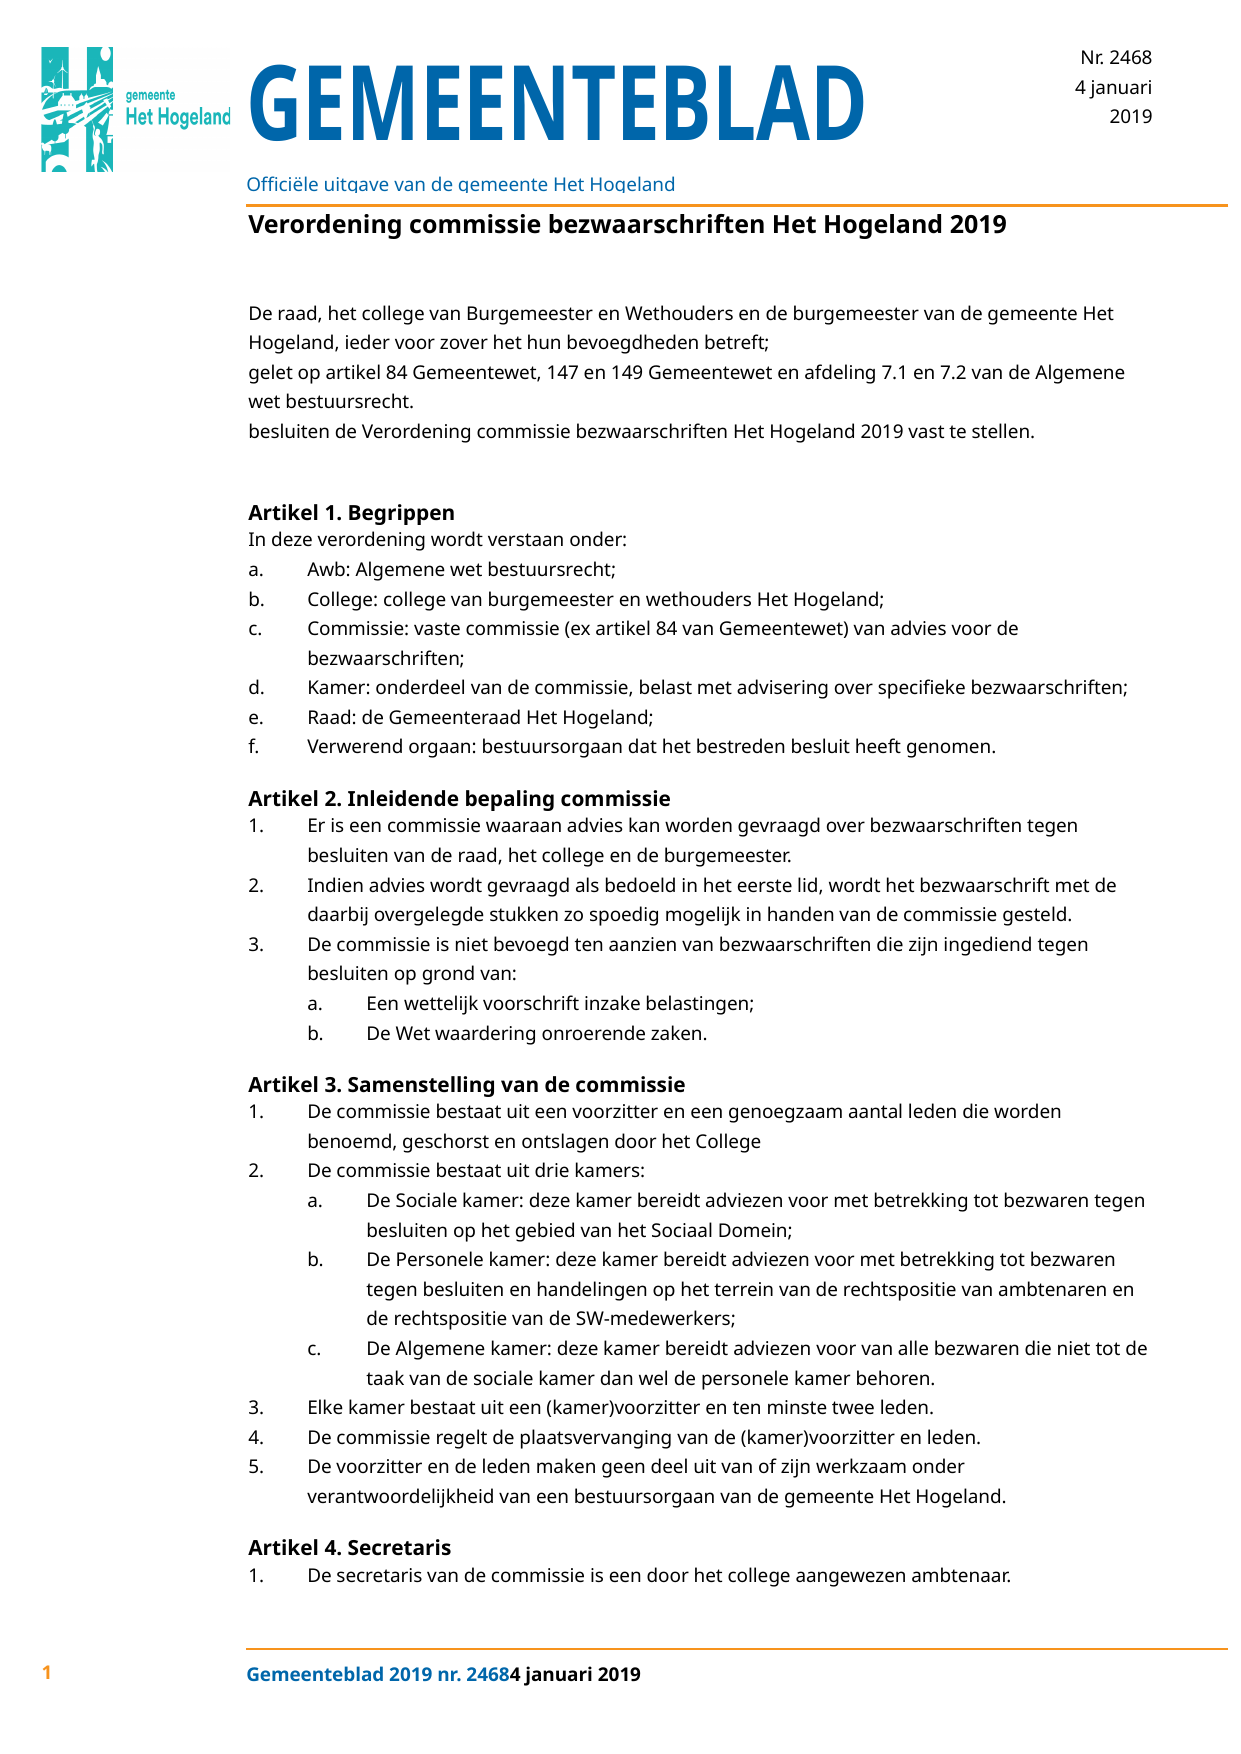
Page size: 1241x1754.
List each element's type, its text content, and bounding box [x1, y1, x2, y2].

text Artikel 4. Secretaris [248, 1533, 1152, 1562]
list De commissie regelt de plaatsvervanging van de (kamer)voorzitter en leden. [248, 1424, 1152, 1450]
list De commissie bestaat uit drie kamers: [248, 1158, 1152, 1183]
text gelet op artikel 84 Gemeentewet, 147 en 149 Gemeentewet en afdeling 7.1 en 7.2 van de Algemene wet bestuursrecht. [248, 359, 1152, 414]
list De commissie bestaat uit een voorzitter en een genoegzaam aantal leden die worden benoemd, geschorst en ontslagen door het College [248, 1098, 1152, 1154]
list De commissie is niet bevoegd ten aanzien van bezwaarschriften die zijn ingediend tegen besluiten op grond van: [248, 931, 1152, 986]
list College: college van burgemeester en wethouders Het Hogeland; [248, 586, 1152, 612]
list De Wet waardering onroerende zaken. [307, 1020, 1152, 1045]
list De Personele kamer: deze kamer bereidt adviezen voor met betrekking tot bezwaren tegen besluiten en handelingen op het terrein van de rechtspositie van ambtenaren en de rechtspositie van de SW-medewerkers; [307, 1246, 1152, 1331]
text In deze verordening wordt verstaan onder: [248, 527, 1152, 552]
list De Algemene kamer: deze kamer bereidt adviezen voor van alle bezwaren die niet tot de taak van de sociale kamer dan wel de personele kamer behoren. [307, 1335, 1152, 1391]
picture [41, 47, 231, 172]
text Verordening commissie bezwaarschriften Het Hogeland 2019 [248, 207, 1152, 241]
list Er is een commissie waaraan advies kan worden gevraagd over bezwaarschriften tegen besluiten van de raad, het college en de burgemeester. [248, 813, 1152, 868]
list Indien advies wordt gevraagd als bedoeld in het eerste lid, wordt het bezwaarschrift met de daarbij overgelegde stukken zo spoedig mogelijk in handen van de commissie gesteld. [248, 872, 1152, 927]
list De Sociale kamer: deze kamer bereidt adviezen voor met betrekking tot bezwaren tegen besluiten op het gebied van het Sociaal Domein; [307, 1187, 1152, 1243]
text Artikel 2. Inleidende bepaling commissie [248, 784, 1152, 813]
list De voorzitter en de leden maken geen deel uit van of zijn werkzaam onder verantwoordelijkheid van een bestuursorgaan van de gemeente Het Hogeland. [248, 1453, 1152, 1509]
list De secretaris van de commissie is een door het college aangewezen ambtenaar. [248, 1562, 1152, 1588]
text Artikel 3. Samenstelling van de commissie [248, 1070, 1152, 1098]
list Kamer: onderdeel van de commissie, belast met advisering over specifieke bezwaarschriften; [248, 674, 1152, 700]
list Raad: de Gemeenteraad Het Hogeland; [248, 704, 1152, 730]
text Artikel 1. Begrippen [248, 498, 1152, 527]
text De raad, het college van Burgemeester en Wethouders en de burgemeester van de gemeente Het Hogeland, ieder voor zover het hun bevoegdheden betreft; [248, 300, 1152, 355]
text besluiten de Verordening commissie bezwaarschriften Het Hogeland 2019 vast te stellen. [248, 418, 1152, 444]
list Awb: Algemene wet bestuursrecht; [248, 556, 1152, 582]
list Een wettelijk voorschrift inzake belastingen; [307, 990, 1152, 1016]
list Verwerend orgaan: bestuursorgaan dat het bestreden besluit heeft genomen. [248, 734, 1152, 759]
list Commissie: vaste commissie (ex artikel 84 van Gemeentewet) van advies voor de bezwaarschriften; [248, 615, 1152, 671]
list Elke kamer bestaat uit een (kamer)voorzitter en ten minste twee leden. [248, 1394, 1152, 1420]
